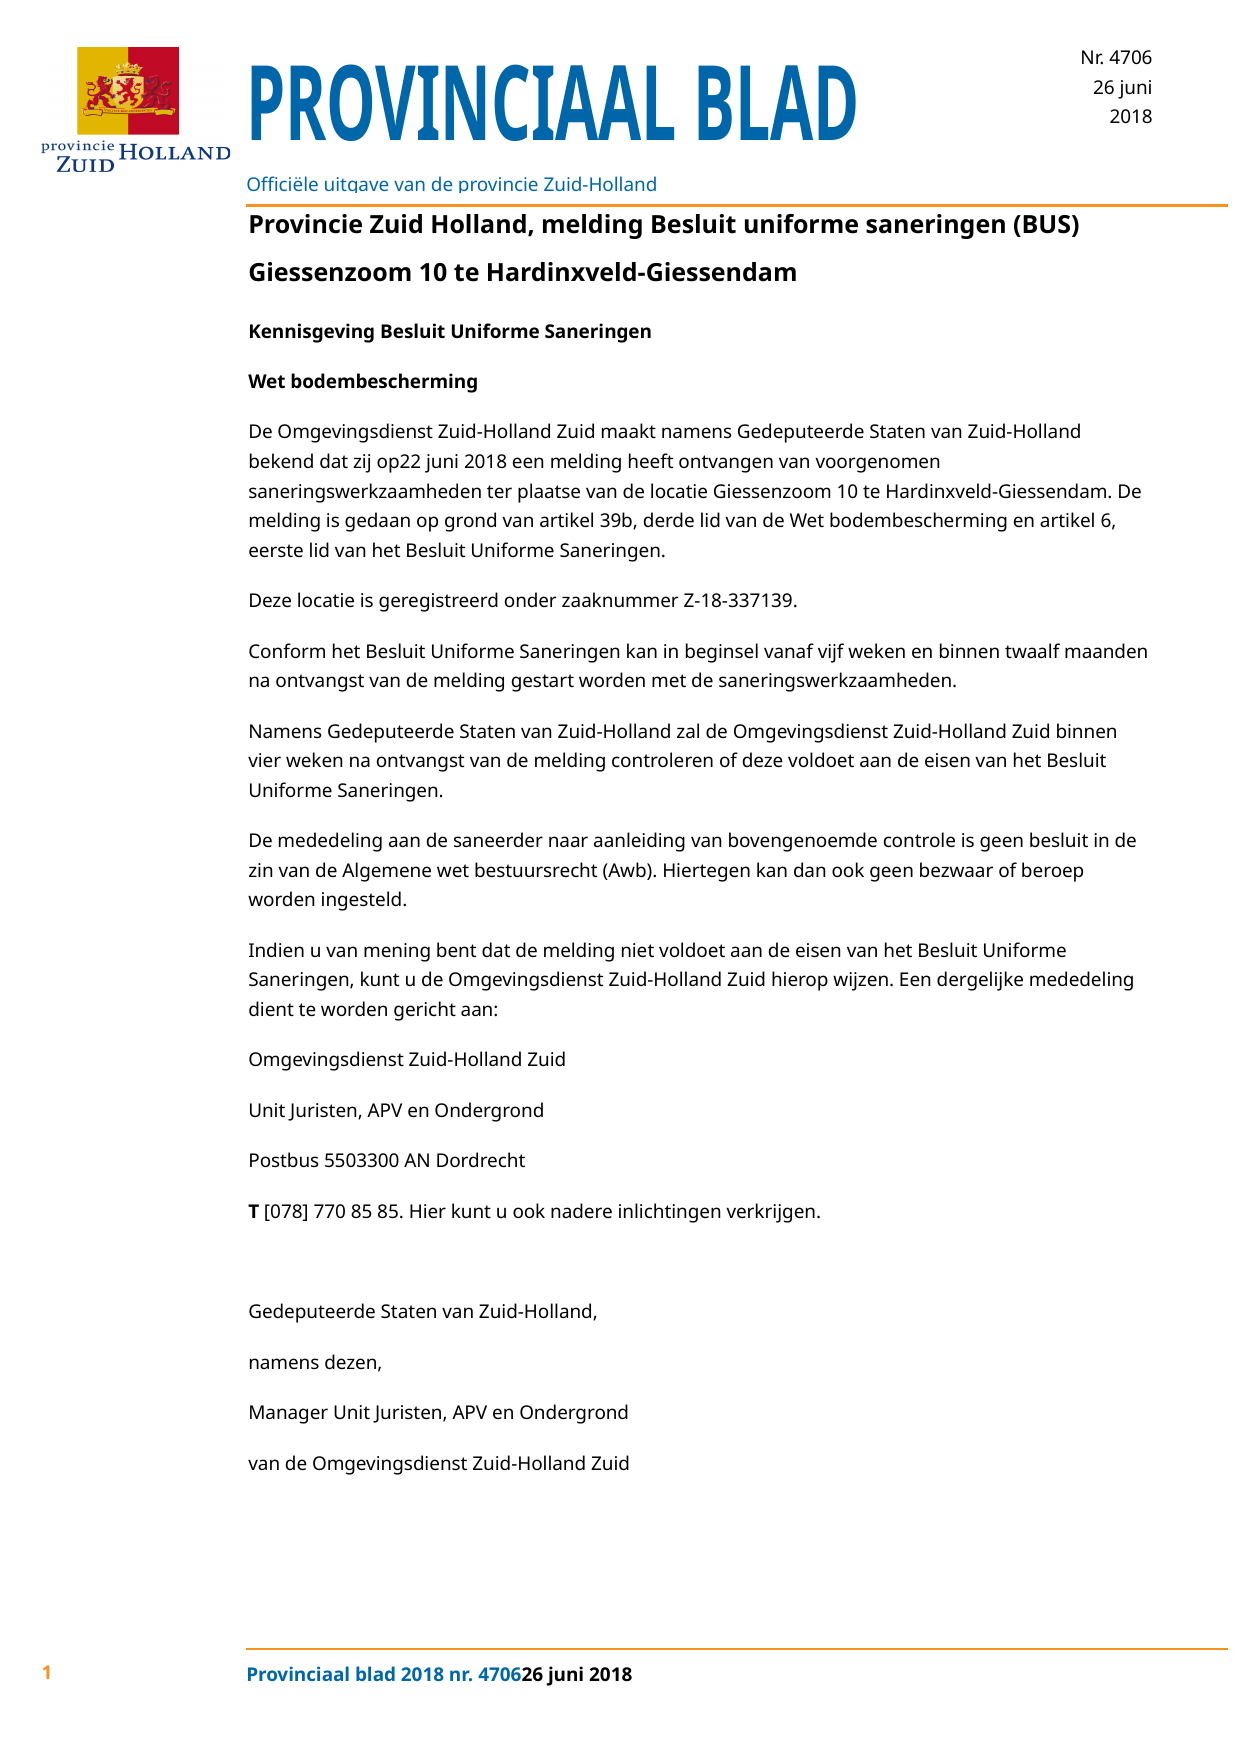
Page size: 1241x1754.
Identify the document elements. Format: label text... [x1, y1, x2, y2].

text Namens Gedeputeerde Staten van Zuid-Holland zal de Omgevingsdienst Zuid-Holland Zuid binnen vier weken na ontvangst van de melding controleren of deze voldoet aan de eisen van het Besluit Uniforme Saneringen. [248, 718, 1152, 803]
text Kennisgeving Besluit Uniforme Saneringen [248, 318, 1152, 344]
text Conform het Besluit Uniforme Saneringen kan in beginsel vanaf vijf weken en binnen twaalf maanden na ontvangst van de melding gestart worden met de saneringswerkzaamheden. [248, 638, 1152, 693]
text Deze locatie is geregistreerd onder zaaknummer Z-18-337139. [248, 587, 1152, 613]
text Provincie Zuid Holland, melding Besluit uniforme saneringen (BUS) Giessenzoom 10 te Hardinxveld-Giessendam [248, 207, 1152, 288]
text Omgevingsdienst Zuid-Holland Zuid [248, 1047, 1152, 1072]
text Unit Juristen, APV en Ondergrond [248, 1097, 1152, 1123]
text Indien u van mening bent dat de melding niet voldoet aan de eisen van het Besluit Uniforme Saneringen, kunt u de Omgevingsdienst Zuid-Holland Zuid hierop wijzen. Een dergelijke mededeling dient te worden gericht aan: [248, 937, 1152, 1022]
text namens dezen, [248, 1349, 1152, 1375]
text De Omgevingsdienst Zuid-Holland Zuid maakt namens Gedeputeerde Staten van Zuid-Holland bekend dat zij op22 juni 2018 een melding heeft ontvangen van voorgenomen saneringswerkzaamheden ter plaatse van de locatie Giessenzoom 10 te Hardinxveld-Giessendam. De melding is gedaan op grond van artikel 39b, derde lid van de Wet bodembescherming en artikel 6, eerste lid van het Besluit Uniforme Saneringen. [248, 419, 1152, 563]
text Postbus 5503300 AN Dordrecht [248, 1147, 1152, 1173]
text Wet bodembescherming [248, 368, 1152, 394]
text Gedeputeerde Staten van Zuid-Holland, [248, 1299, 1152, 1324]
text van de Omgevingsdienst Zuid-Holland Zuid [248, 1450, 1152, 1476]
text Manager Unit Juristen, APV en Ondergrond [248, 1399, 1152, 1425]
text De mededeling aan de saneerder naar aanleiding van bovengenoemde controle is geen besluit in de zin van de Algemene wet bestuursrecht (Awb). Hiertegen kan dan ook geen bezwaar of beroep worden ingesteld. [248, 827, 1152, 912]
picture [41, 47, 231, 172]
text T [078] 770 85 85. Hier kunt u ook nadere inlichtingen verkrijgen. [248, 1198, 1152, 1224]
